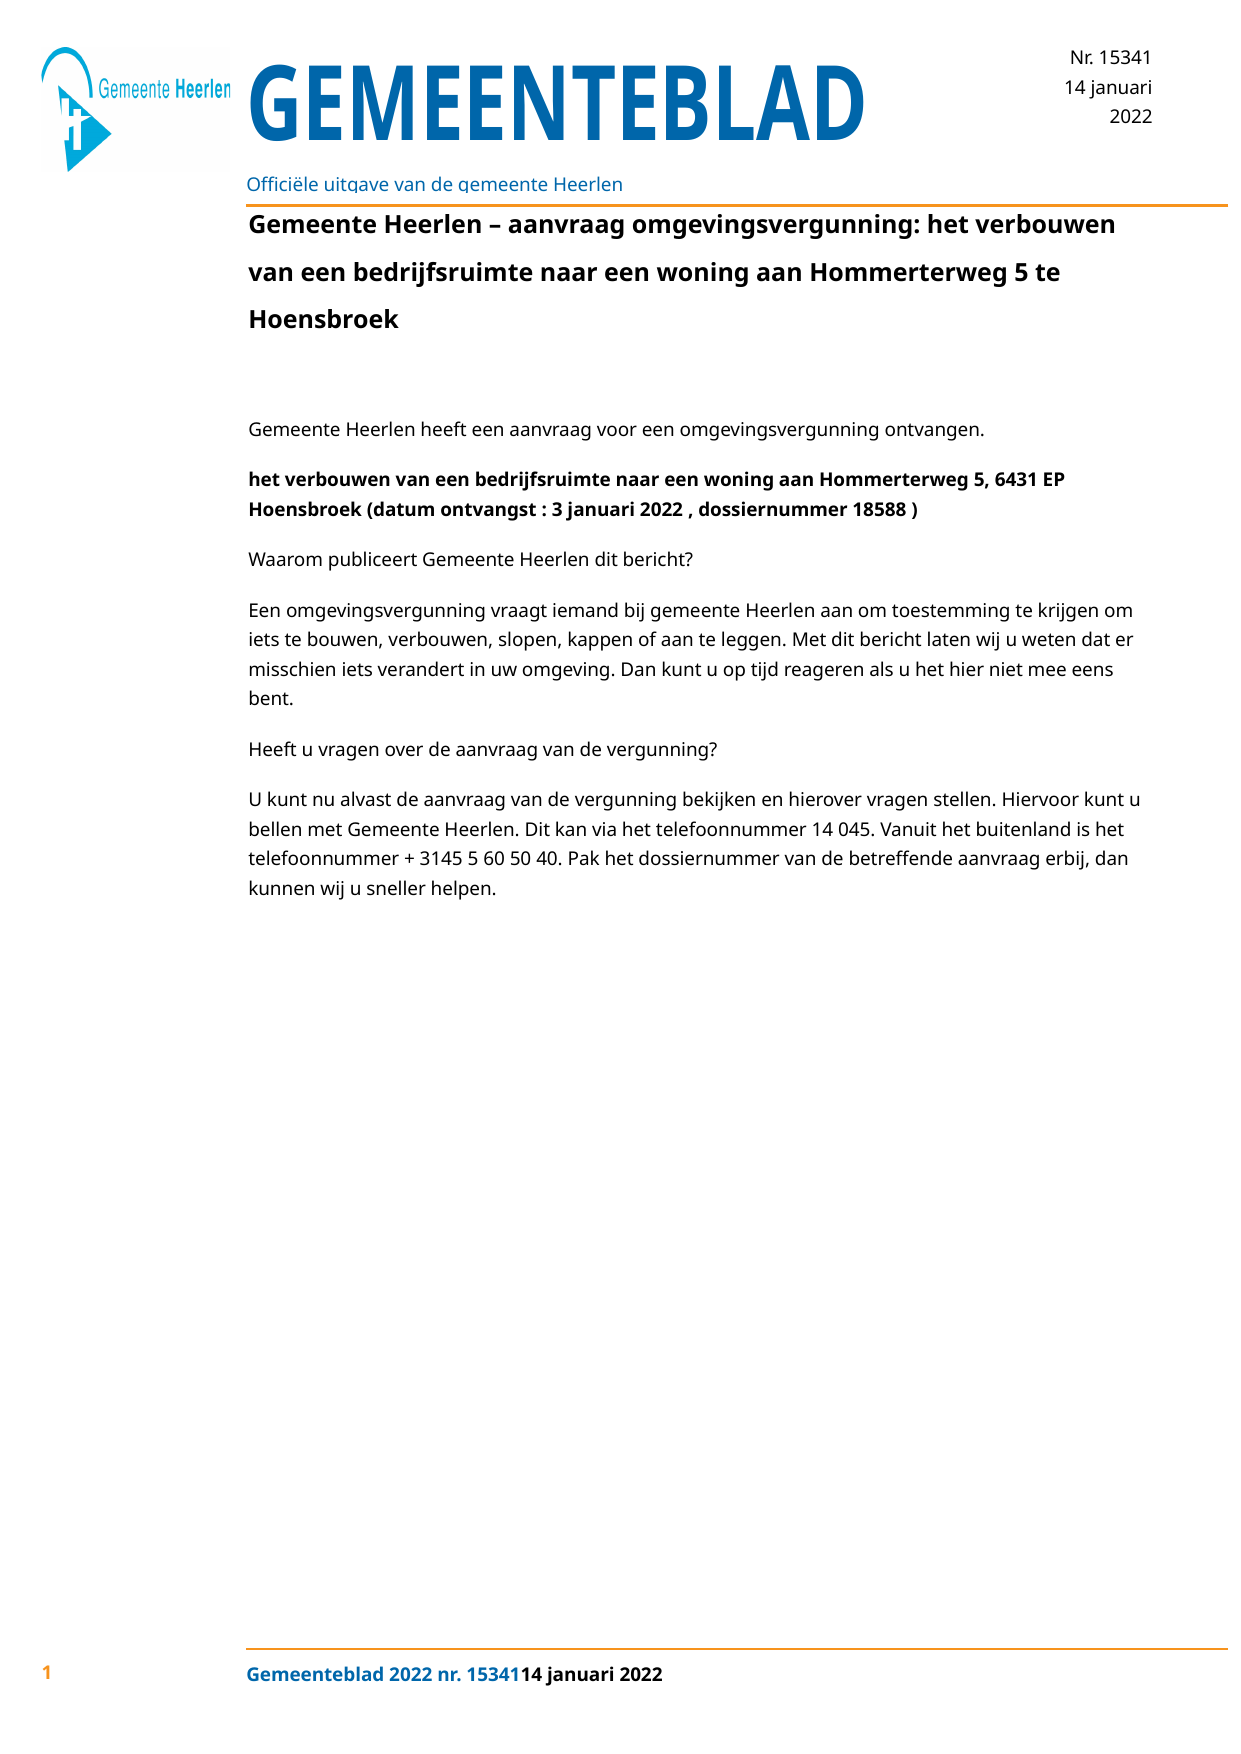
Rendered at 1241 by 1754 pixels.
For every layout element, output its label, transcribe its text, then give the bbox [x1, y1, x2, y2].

text U kunt nu alvast de aanvraag van de vergunning bekijken en hierover vragen stellen. Hiervoor kunt u bellen met Gemeente Heerlen. Dit kan via het telefoonnummer 14 045. Vanuit het buitenland is het telefoonnummer + 3145 5 60 50 40. Pak het dossiernummer van de betreffende aanvraag erbij, dan kunnen wij u sneller helpen. [248, 786, 1152, 901]
text Waarom publiceert Gemeente Heerlen dit bericht? [248, 546, 1152, 572]
text Gemeente Heerlen – aanvraag omgevingsvergunning: het verbouwen van een bedrijfsruimte naar een woning aan Hommerterweg 5 te Hoensbroek [248, 207, 1152, 336]
text Gemeente Heerlen heeft een aanvraag voor een omgevingsvergunning ontvangen. [248, 416, 1152, 442]
picture [41, 47, 231, 172]
text Een omgevingsvergunning vraagt iemand bij gemeente Heerlen aan om toestemming te krijgen om iets te bouwen, verbouwen, slopen, kappen of aan te leggen. Met dit bericht laten wij u weten dat er misschien iets verandert in uw omgeving. Dan kunt u op tijd reageren als u het hier niet mee eens bent. [248, 597, 1152, 711]
text het verbouwen van een bedrijfsruimte naar een woning aan Hommerterweg 5, 6431 EP Hoensbroek (datum ontvangst : 3 januari 2022 , dossiernummer 18588 ) [248, 466, 1152, 522]
picture [41, 47, 59, 70]
text Heeft u vragen over de aanvraag van de vergunning? [248, 736, 1152, 762]
